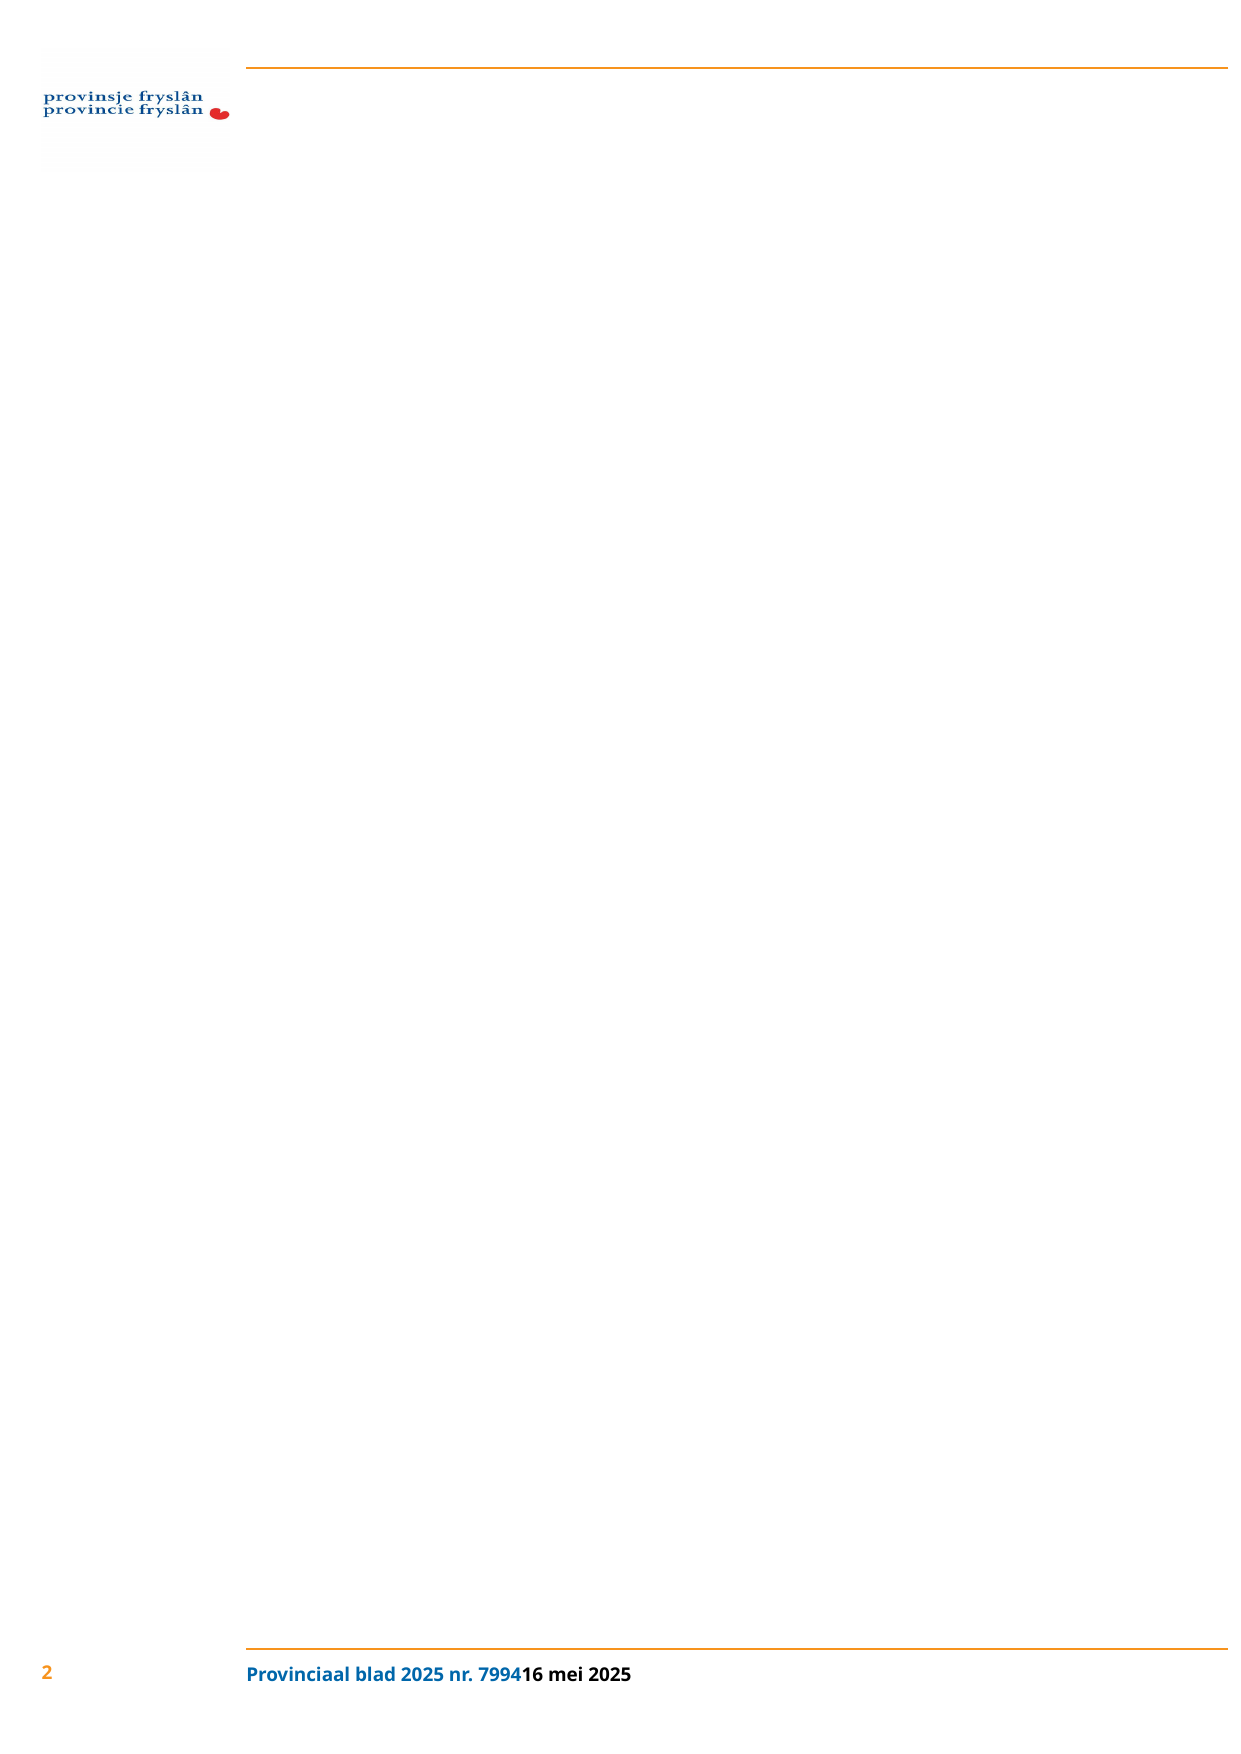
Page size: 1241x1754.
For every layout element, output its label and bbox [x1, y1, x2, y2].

picture [41, 47, 231, 172]
